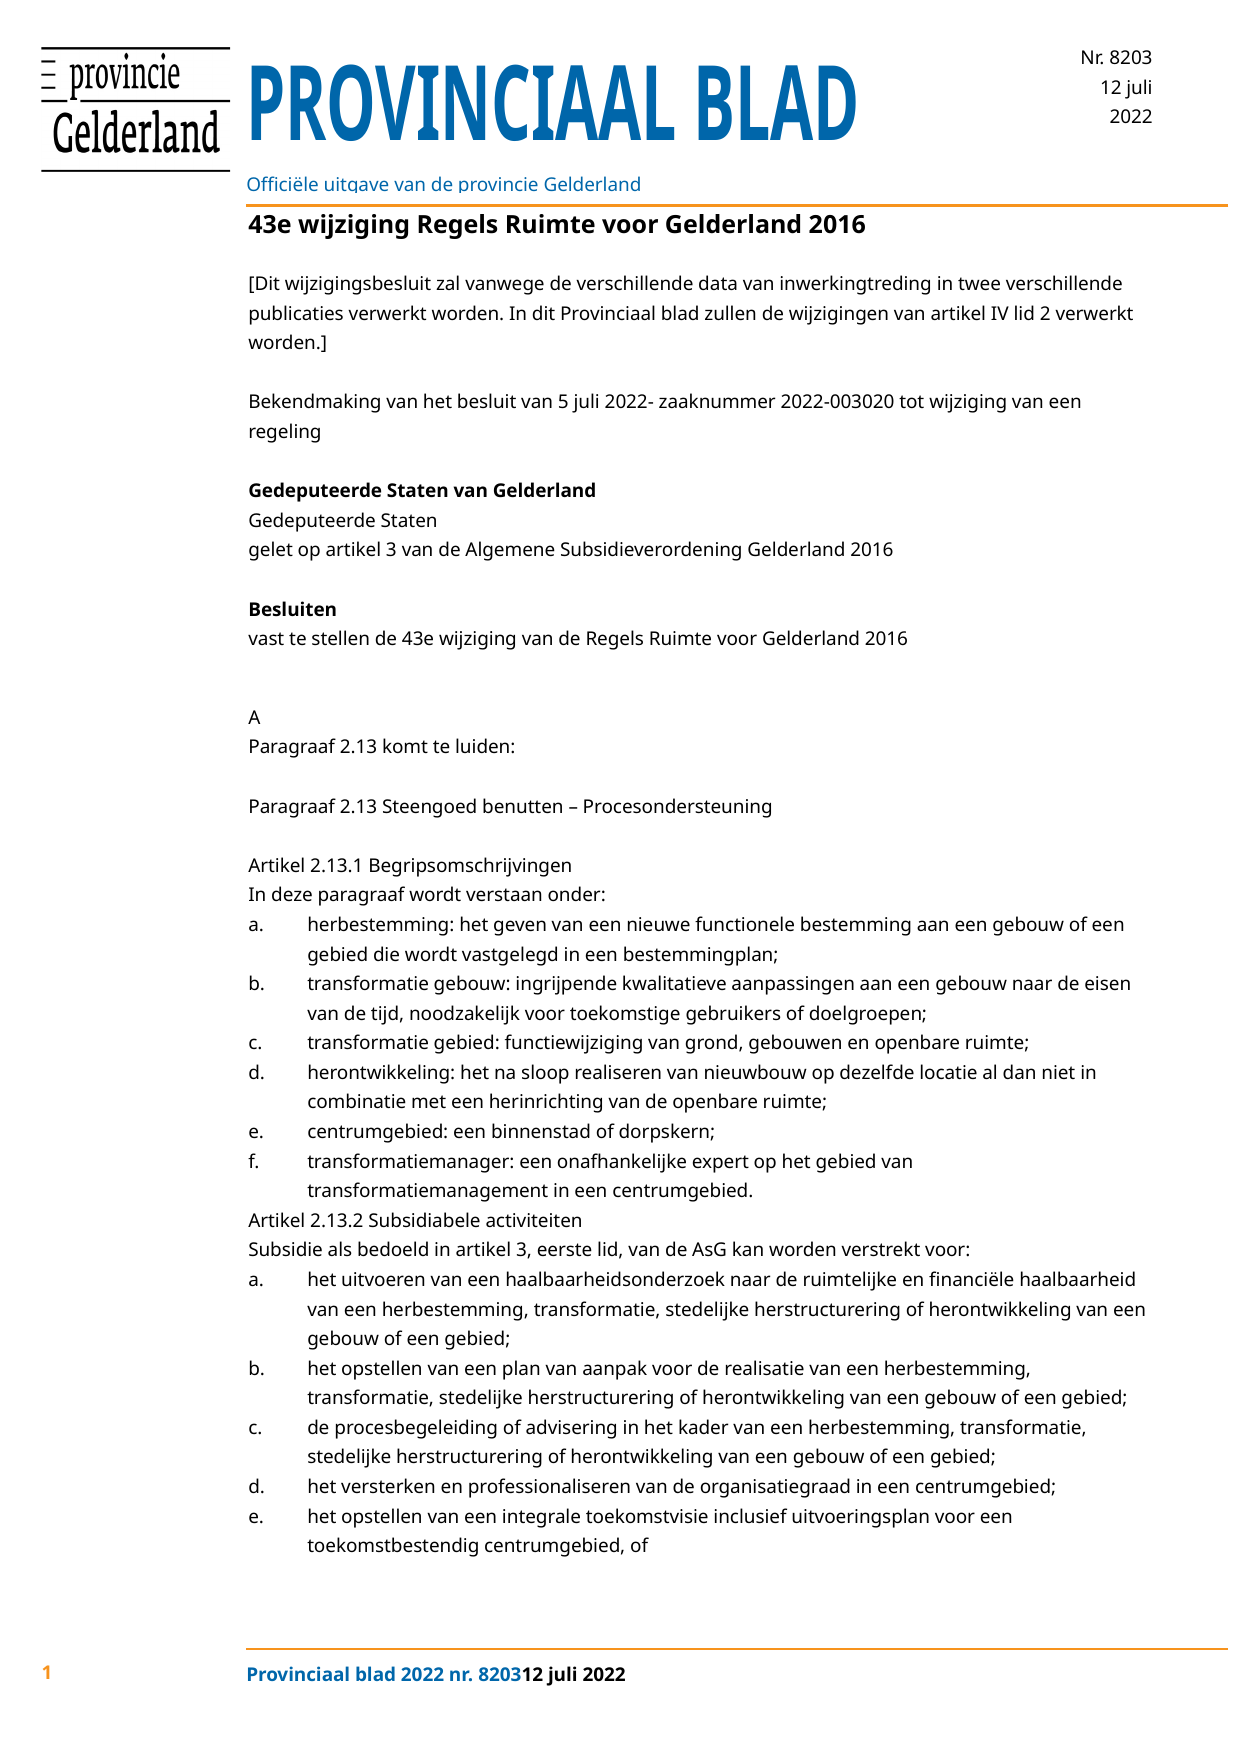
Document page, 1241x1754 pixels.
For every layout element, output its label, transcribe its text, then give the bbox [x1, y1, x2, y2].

text gelet op artikel 3 van de Algemene Subsidieverordening Gelderland 2016 [248, 537, 1152, 562]
text Gedeputeerde Staten van Gelderland [248, 477, 1152, 503]
list het opstellen van een integrale toekomstvisie inclusief uitvoeringsplan voor een toekomstbestendig centrumgebied, of [248, 1503, 1152, 1558]
list het versterken en professionaliseren van de organisatiegraad in een centrumgebied; [248, 1473, 1152, 1499]
text Artikel 2.13.1 Begripsomschrijvingen [248, 852, 1152, 878]
list herontwikkeling: het na sloop realiseren van nieuwbouw op dezelfde locatie al dan niet in combinatie met een herinrichting van de openbare ruimte; [248, 1059, 1152, 1114]
text In deze paragraaf wordt verstaan onder: [248, 882, 1152, 907]
list het uitvoeren van een haalbaarheidsonderzoek naar de ruimtelijke en financiële haalbaarheid van een herbestemming, transformatie, stedelijke herstructurering of herontwikkeling van een gebouw of een gebied; [248, 1266, 1152, 1351]
text Subsidie als bedoeld in artikel 3, eerste lid, van de AsG kan worden verstrekt voor: [248, 1237, 1152, 1262]
list de procesbegeleiding of advisering in het kader van een herbestemming, transformatie, stedelijke herstructurering of herontwikkeling van een gebouw of een gebied; [248, 1414, 1152, 1469]
text Bekendmaking van het besluit van 5 juli 2022- zaaknummer 2022-003020 tot wijziging van een regeling [248, 389, 1152, 444]
text 43e wijziging Regels Ruimte voor Gelderland 2016 [248, 207, 1152, 241]
list transformatie gebied: functiewijziging van grond, gebouwen en openbare ruimte; [248, 1029, 1152, 1055]
text Paragraaf 2.13 komt te luiden: [248, 734, 1152, 759]
text Besluiten [248, 596, 1152, 621]
list transformatie gebouw: ingrijpende kwalitatieve aanpassingen aan een gebouw naar de eisen van de tijd, noodzakelijk voor toekomstige gebruikers of doelgroepen; [248, 970, 1152, 1026]
text vast te stellen de 43e wijziging van de Regels Ruimte voor Gelderland 2016 [248, 625, 1152, 651]
text A [248, 704, 1152, 730]
list het opstellen van een plan van aanpak voor de realisatie van een herbestemming, transformatie, stedelijke herstructurering of herontwikkeling van een gebouw of een gebied; [248, 1355, 1152, 1410]
list transformatiemanager: een onafhankelijke expert op het gebied van transformatiemanagement in een centrumgebied. [248, 1148, 1152, 1203]
text Paragraaf 2.13 Steengoed benutten – Procesondersteuning [248, 793, 1152, 819]
list herbestemming: het geven van een nieuwe functionele bestemming aan een gebouw of een gebied die wordt vastgelegd in een bestemmingplan; [248, 911, 1152, 967]
text Artikel 2.13.2 Subsidiabele activiteiten [248, 1207, 1152, 1233]
text [Dit wijzigingsbesluit zal vanwege de verschillende data van inwerkingtreding in twee verschillende publicaties verwerkt worden. In dit Provinciaal blad zullen de wijzigingen van artikel IV lid 2 verwerkt worden.] [248, 270, 1152, 355]
text Gedeputeerde Staten [248, 507, 1152, 533]
picture [41, 47, 231, 172]
list centrumgebied: een binnenstad of dorpskern; [248, 1118, 1152, 1144]
